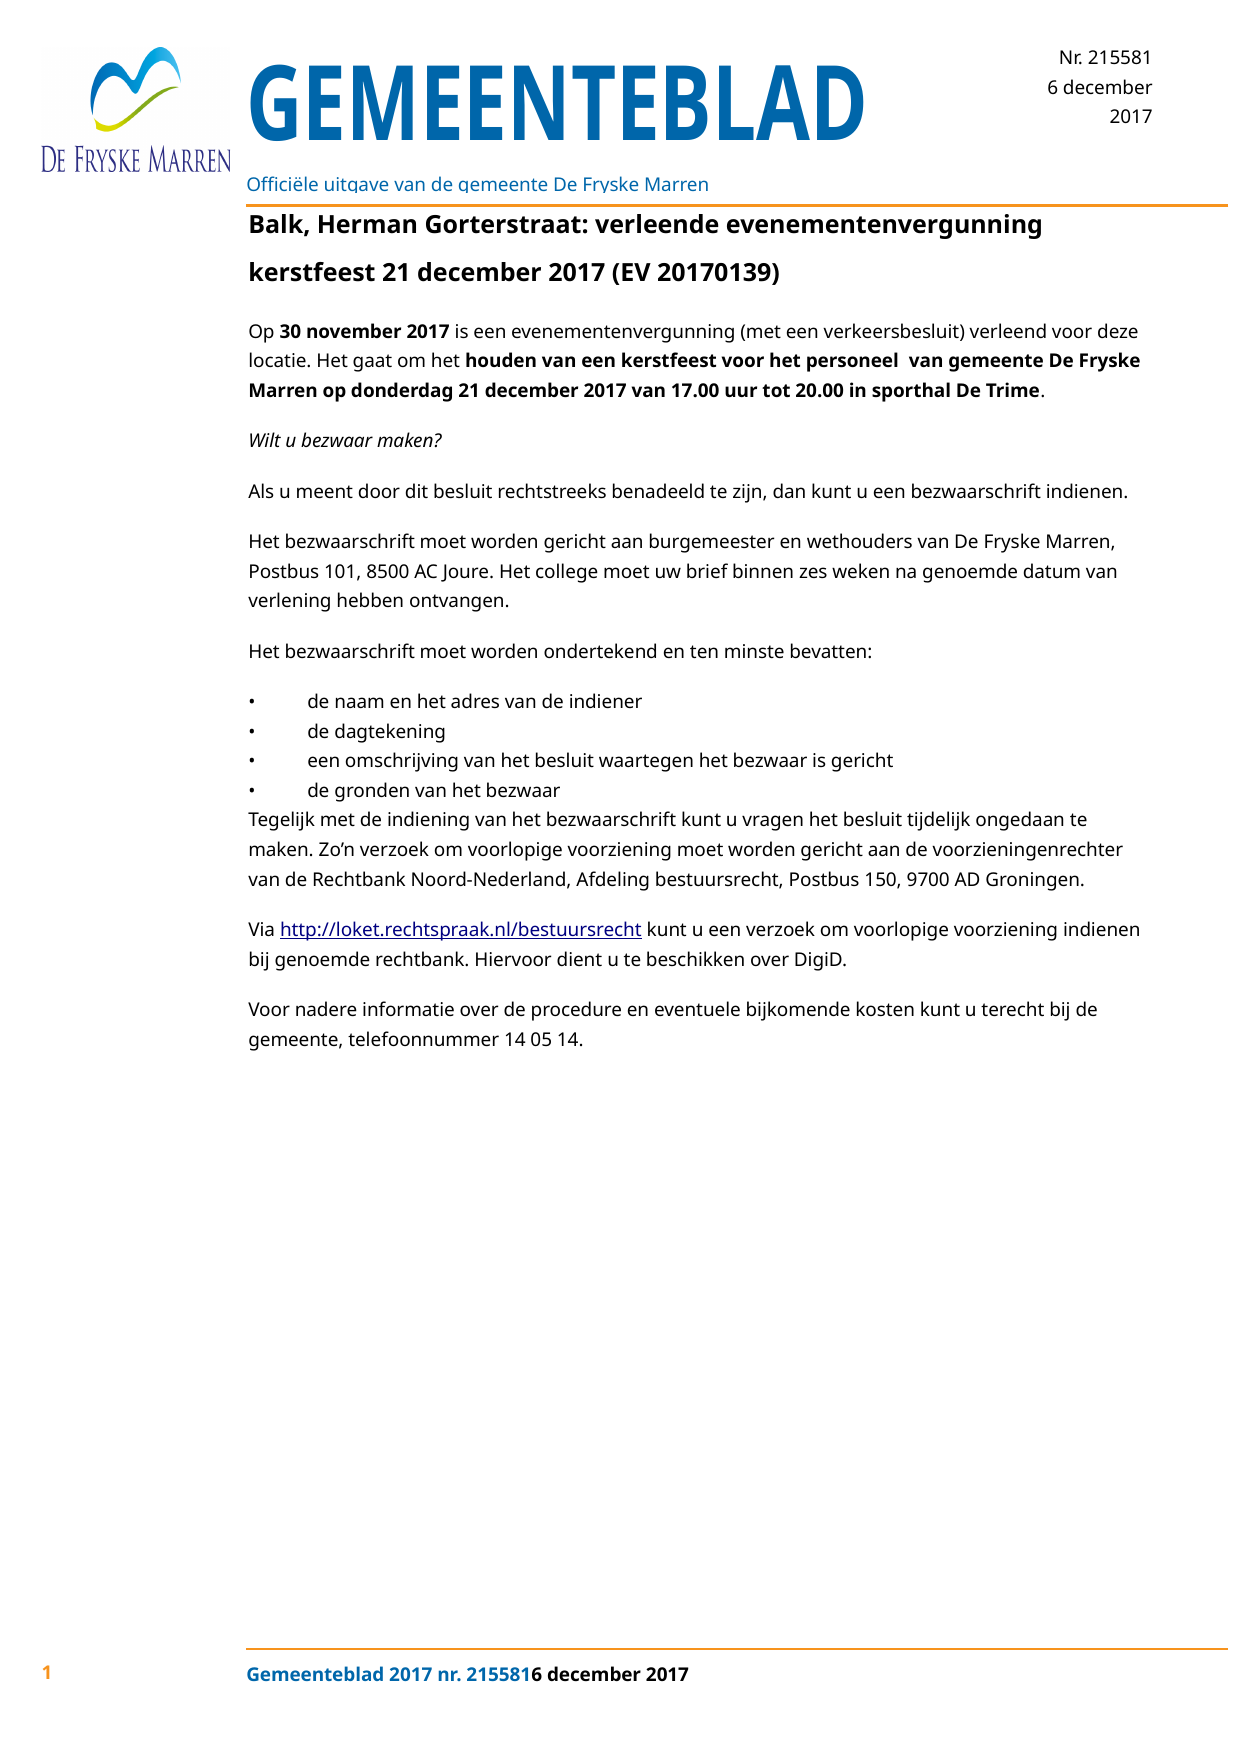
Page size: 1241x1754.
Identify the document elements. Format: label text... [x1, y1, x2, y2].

text Het bezwaarschrift moet worden ondertekend en ten minste bevatten: [248, 638, 1152, 664]
text Het bezwaarschrift moet worden gericht aan burgemeester en wethouders van De Fryske Marren, Postbus 101, 8500 AC Joure. Het college moet uw brief binnen zes weken na genoemde datum van verlening hebben ontvangen. [248, 528, 1152, 613]
text Voor nadere informatie over de procedure en eventuele bijkomende kosten kunt u terecht bij de gemeente, telefoonnummer 14 05 14. [248, 996, 1152, 1052]
text Wilt u bezwaar maken? [248, 427, 1152, 453]
list een omschrijving van het besluit waartegen het bezwaar is gericht [248, 747, 1152, 773]
text Als u meent door dit besluit rechtstreeks benadeeld te zijn, dan kunt u een bezwaarschrift indienen. [248, 478, 1152, 504]
list de dagtekening [248, 718, 1152, 744]
text Tegelijk met de indiening van het bezwaarschrift kunt u vragen het besluit tijdelijk ongedaan te maken. Zo’n verzoek om voorlopige voorziening moet worden gericht aan de voorzieningenrechter van de Rechtbank Noord-Nederland, Afdeling bestuursrecht, Postbus 150, 9700 AD Groningen. [248, 807, 1152, 892]
text Op 30 november 2017 is een evenementenvergunning (met een verkeersbesluit) verleend voor deze locatie. Het gaat om het houden van een kerstfeest voor het personeel van gemeente De Fryske Marren op donderdag 21 december 2017 van 17.00 uur tot 20.00 in sporthal De Trime. [248, 318, 1152, 403]
text Balk, Herman Gorterstraat: verleende evenementenvergunning kerstfeest 21 december 2017 (EV 20170139) [248, 207, 1152, 288]
list de naam en het adres van de indiener [248, 688, 1152, 714]
picture [41, 47, 231, 172]
text Via http://loket.rechtspraak.nl/bestuursrecht kunt u een verzoek om voorlopige voorziening indienen bij genoemde rechtbank. Hiervoor dient u te beschikken over DigiD. [248, 916, 1152, 972]
list de gronden van het bezwaar [248, 777, 1152, 803]
